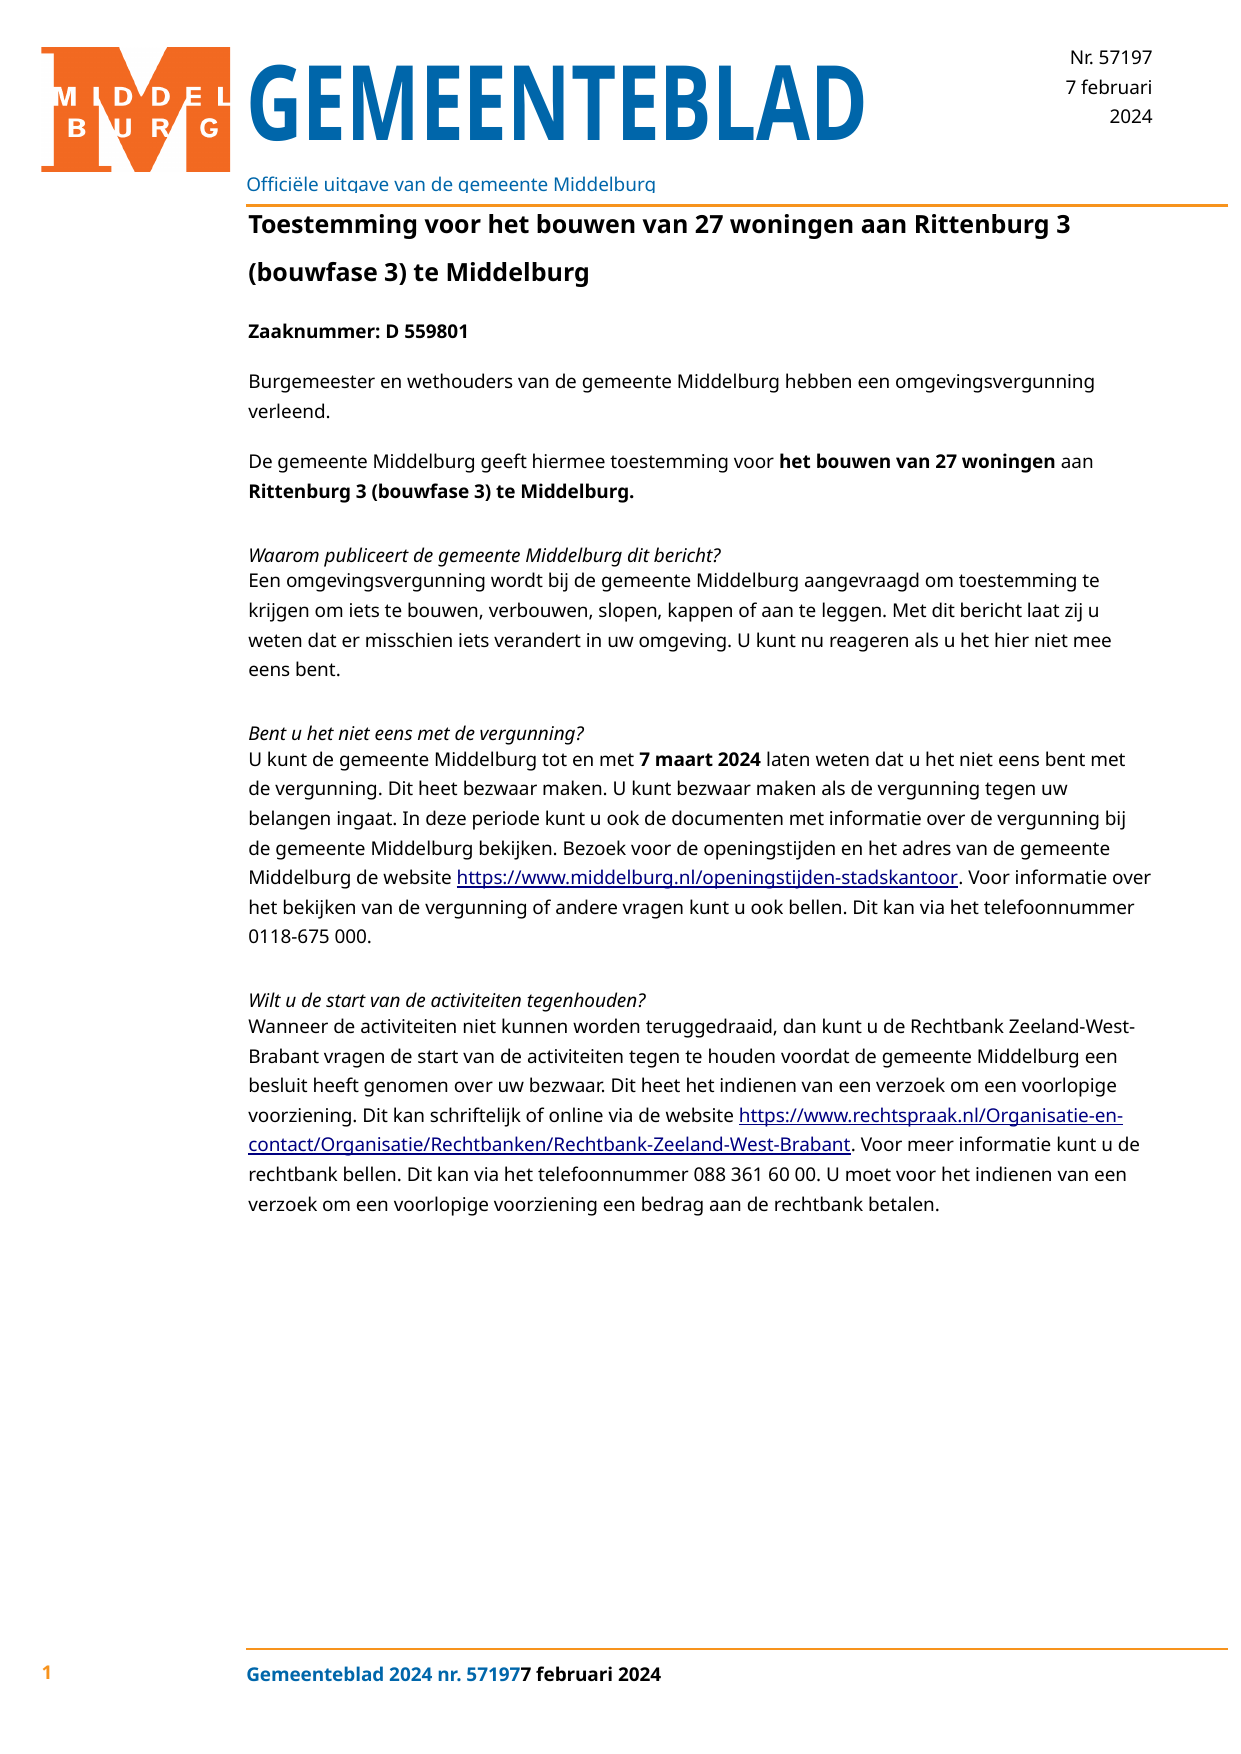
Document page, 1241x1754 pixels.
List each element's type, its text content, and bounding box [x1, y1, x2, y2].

text Zaaknummer: D 559801 [248, 318, 1152, 344]
text Wilt u de start van de activiteiten tegenhouden? [248, 987, 1152, 1013]
text Bent u het niet eens met de vergunning? [248, 720, 1152, 746]
text Toestemming voor het bouwen van 27 woningen aan Rittenburg 3 (bouwfase 3) te Middelburg [248, 207, 1152, 288]
text U kunt de gemeente Middelburg tot en met 7 maart 2024 laten weten dat u het niet eens bent met de vergunning. Dit heet bezwaar maken. U kunt bezwaar maken als de vergunning tegen uw belangen ingaat. In deze periode kunt u ook de documenten met informatie over de vergunning bij de gemeente Middelburg bekijken. Bezoek voor de openingstijden en het adres van de gemeente Middelburg de website https://www.middelburg.nl/openingstijden-stadskantoor. Voor informatie over het bekijken van de vergunning of andere vragen kunt u ook bellen. Dit kan via het telefoonnummer 0118-675 000. [248, 746, 1152, 949]
text Wanneer de activiteiten niet kunnen worden teruggedraaid, dan kunt u de Rechtbank Zeeland-West-Brabant vragen de start van de activiteiten tegen te houden voordat de gemeente Middelburg een besluit heeft genomen over uw bezwaar. Dit heet het indienen van een verzoek om een voorlopige voorziening. Dit kan schriftelijk of online via de website https://www.rechtspraak.nl/Organisatie-en-contact/Organisatie/Rechtbanken/Rechtbank-Zeeland-West-Brabant. Voor meer informatie kunt u de rechtbank bellen. Dit kan via het telefoonnummer 088 361 60 00. U moet voor het indienen van een verzoek om een voorlopige voorziening een bedrag aan de rechtbank betalen. [248, 1013, 1152, 1216]
picture [41, 47, 231, 172]
text De gemeente Middelburg geeft hiermee toestemming voor het bouwen van 27 woningen aan Rittenburg 3 (bouwfase 3) te Middelburg. [248, 448, 1152, 504]
text Burgemeester en wethouders van de gemeente Middelburg hebben een omgevingsvergunning verleend. [248, 368, 1152, 424]
text Waarom publiceert de gemeente Middelburg dit bericht? [248, 542, 1152, 568]
text Een omgevingsvergunning wordt bij de gemeente Middelburg aangevraagd om toestemming te krijgen om iets te bouwen, verbouwen, slopen, kappen of aan te leggen. Met dit bericht laat zij u weten dat er misschien iets verandert in uw omgeving. U kunt nu reageren als u het hier niet mee eens bent. [248, 568, 1152, 682]
